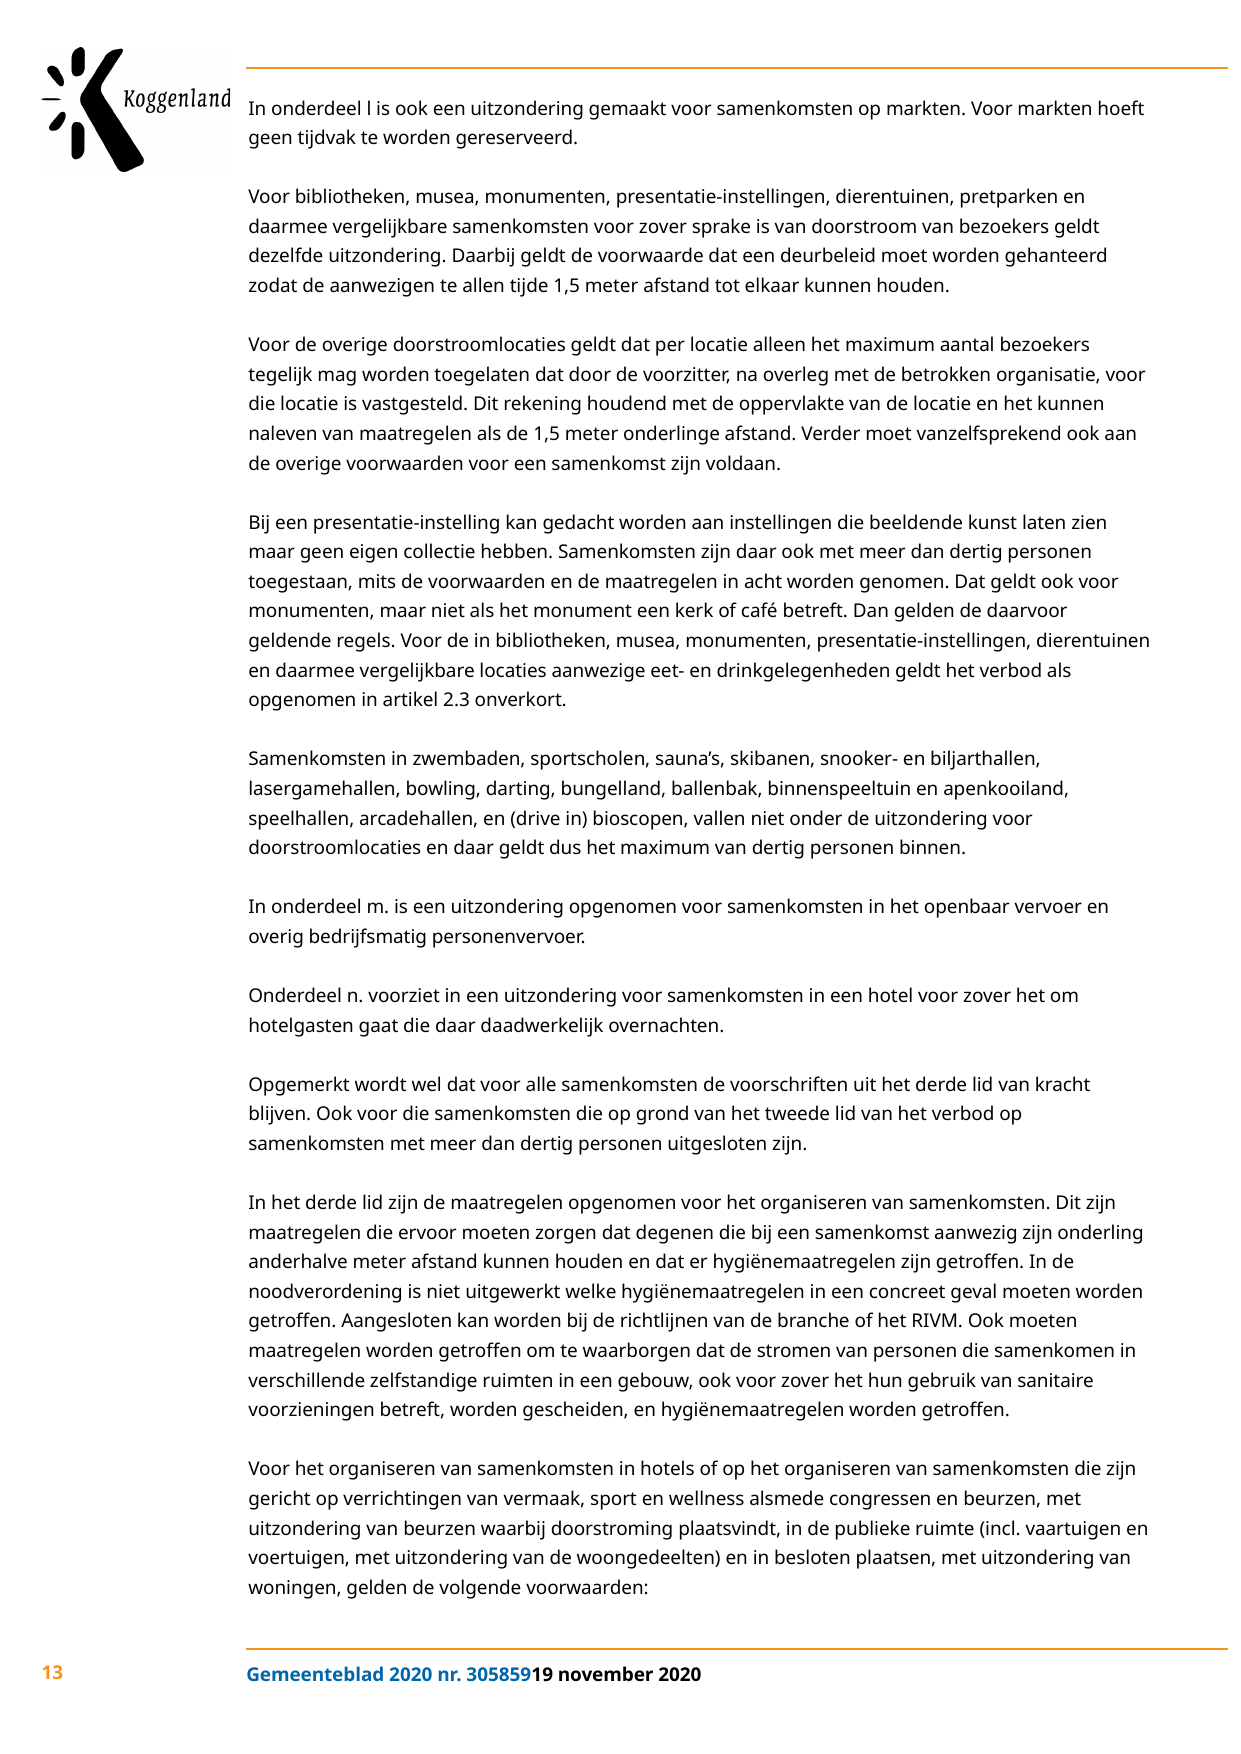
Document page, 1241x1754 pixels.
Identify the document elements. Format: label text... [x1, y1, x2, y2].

text In het derde lid zijn de maatregelen opgenomen voor het organiseren van samenkomsten. Dit zijn maatregelen die ervoor moeten zorgen dat degenen die bij een samenkomst aanwezig zijn onderling anderhalve meter afstand kunnen houden en dat er hygiënemaatregelen zijn getroffen. In de noodverordening is niet uitgewerkt welke hygiënemaatregelen in een concreet geval moeten worden getroffen. Aangesloten kan worden bij de richtlijnen van de branche of het RIVM. Ook moeten maatregelen worden getroffen om te waarborgen dat de stromen van personen die samenkomen in verschillende zelfstandige ruimten in een gebouw, ook voor zover het hun gebruik van sanitaire voorzieningen betreft, worden gescheiden, en hygiënemaatregelen worden getroffen. [248, 1189, 1152, 1422]
text In onderdeel m. is een uitzondering opgenomen voor samenkomsten in het openbaar vervoer en overig bedrijfsmatig personenvervoer. [248, 893, 1152, 949]
text Voor de overige doorstroomlocaties geldt dat per locatie alleen het maximum aantal bezoekers tegelijk mag worden toegelaten dat door de voorzitter, na overleg met de betrokken organisatie, voor die locatie is vastgesteld. Dit rekening houdend met de oppervlakte van de locatie en het kunnen naleven van maatregelen als de 1,5 meter onderlinge afstand. Verder moet vanzelfsprekend ook aan de overige voorwaarden voor een samenkomst zijn voldaan. [248, 331, 1152, 476]
text In onderdeel l is ook een uitzondering gemaakt voor samenkomsten op markten. Voor markten hoeft geen tijdvak te worden gereserveerd. [248, 95, 1152, 150]
text Voor het organiseren van samenkomsten in hotels of op het organiseren van samenkomsten die zijn gericht op verrichtingen van vermaak, sport en wellness alsmede congressen en beurzen, met uitzondering van beurzen waarbij doorstroming plaatsvindt, in de publieke ruimte (incl. vaartuigen en voertuigen, met uitzondering van de woongedeelten) en in besloten plaatsen, met uitzondering van woningen, gelden de volgende voorwaarden: [248, 1456, 1152, 1600]
text Onderdeel n. voorziet in een uitzondering voor samenkomsten in een hotel voor zover het om hotelgasten gaat die daar daadwerkelijk overnachten. [248, 982, 1152, 1038]
picture [41, 47, 231, 172]
text Bij een presentatie-instelling kan gedacht worden aan instellingen die beeldende kunst laten zien maar geen eigen collectie hebben. Samenkomsten zijn daar ook met meer dan dertig personen toegestaan, mits de voorwaarden en de maatregelen in acht worden genomen. Dat geldt ook voor monumenten, maar niet als het monument een kerk of café betreft. Dan gelden de daarvoor geldende regels. Voor de in bibliotheken, musea, monumenten, presentatie-instellingen, dierentuinen en daarmee vergelijkbare locaties aanwezige eet- en drinkgelegenheden geldt het verbod als opgenomen in artikel 2.3 onverkort. [248, 509, 1152, 712]
text Voor bibliotheken, musea, monumenten, presentatie-instellingen, dierentuinen, pretparken en daarmee vergelijkbare samenkomsten voor zover sprake is van doorstroom van bezoekers geldt dezelfde uitzondering. Daarbij geldt de voorwaarde dat een deurbeleid moet worden gehanteerd zodat de aanwezigen te allen tijde 1,5 meter afstand tot elkaar kunnen houden. [248, 183, 1152, 298]
text Samenkomsten in zwembaden, sportscholen, sauna’s, skibanen, snooker- en biljarthallen, lasergamehallen, bowling, darting, bungelland, ballenbak, binnenspeeltuin en apenkooiland, speelhallen, arcadehallen, en (drive in) bioscopen, vallen niet onder de uitzondering voor doorstroomlocaties en daar geldt dus het maximum van dertig personen binnen. [248, 746, 1152, 860]
text Opgemerkt wordt wel dat voor alle samenkomsten de voorschriften uit het derde lid van kracht blijven. Ook voor die samenkomsten die op grond van het tweede lid van het verbod op samenkomsten met meer dan dertig personen uitgesloten zijn. [248, 1071, 1152, 1156]
